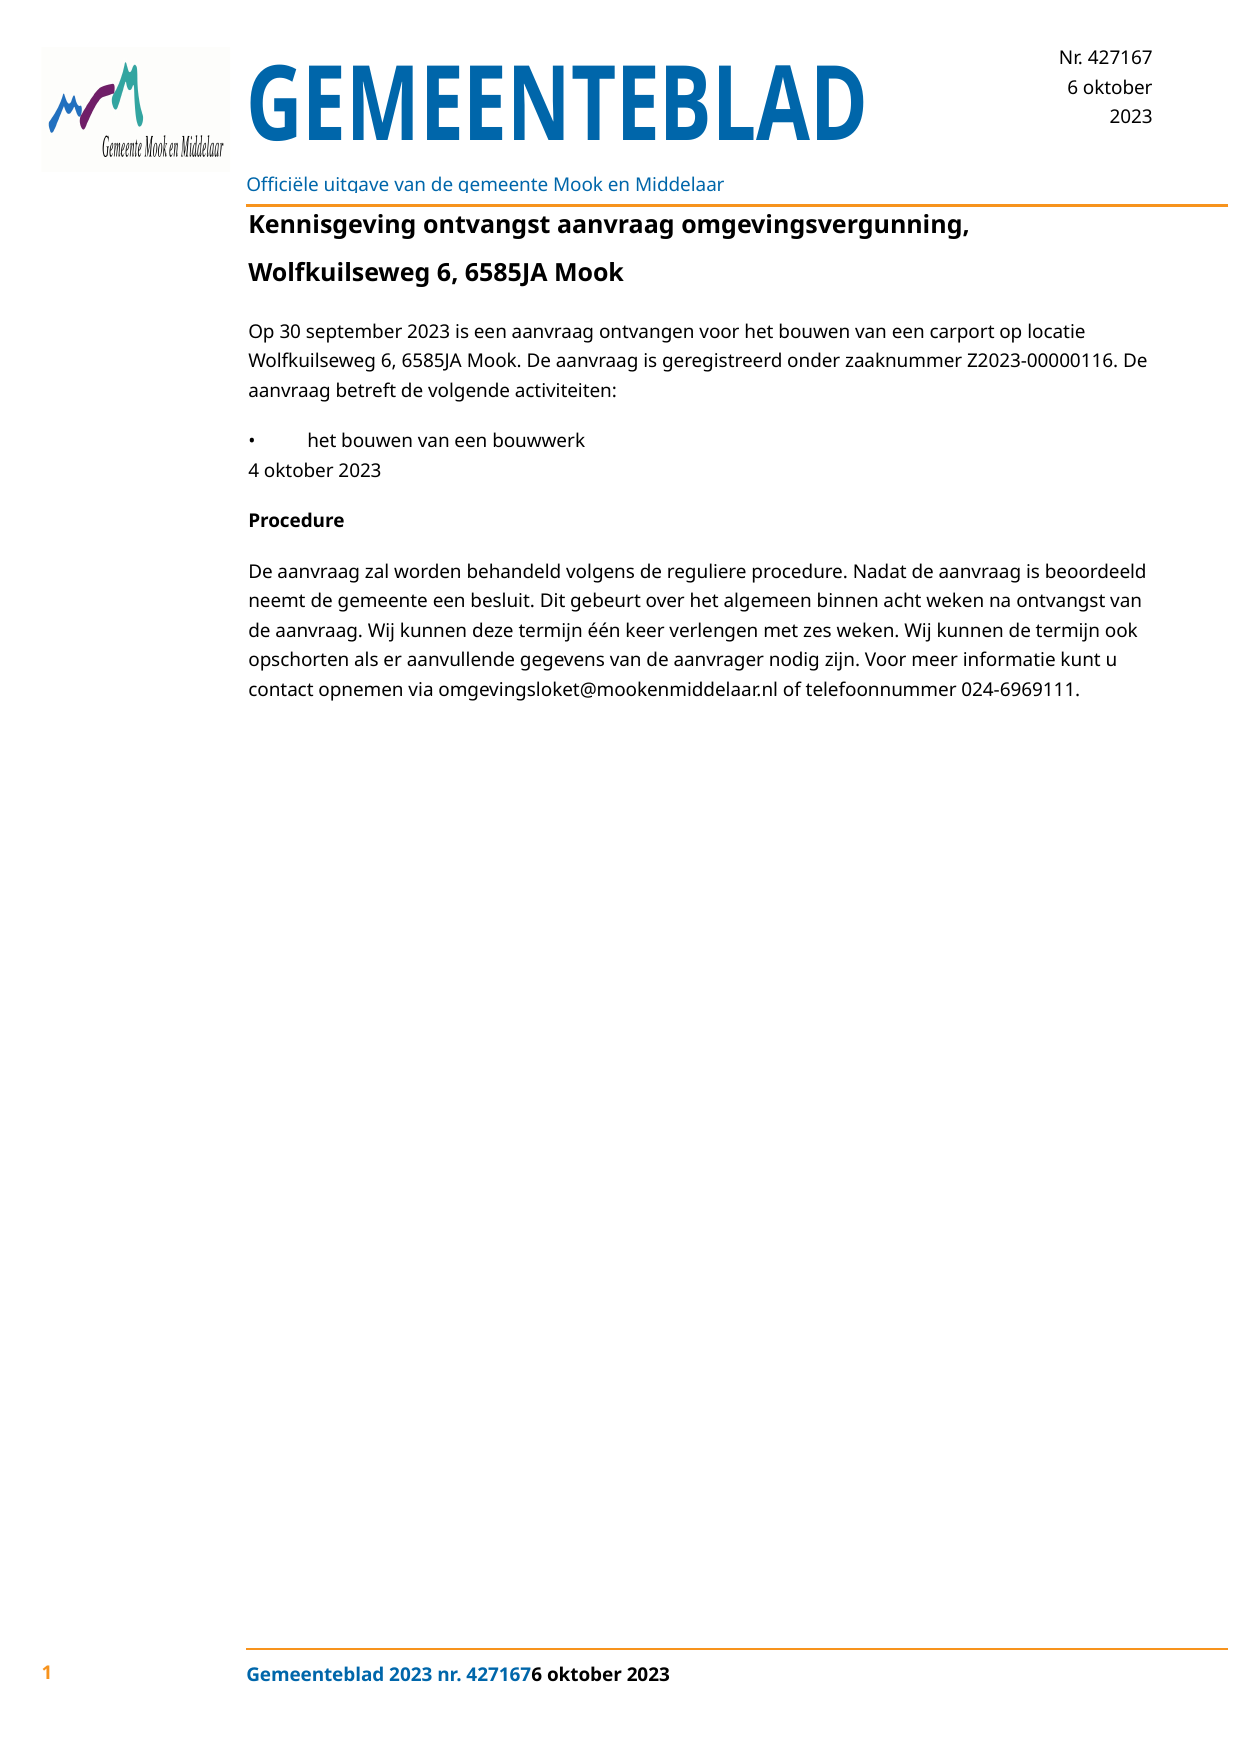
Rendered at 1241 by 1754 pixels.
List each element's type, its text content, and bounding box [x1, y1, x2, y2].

text Op 30 september 2023 is een aanvraag ontvangen voor het bouwen van een carport op locatie Wolfkuilseweg 6, 6585JA Mook. De aanvraag is geregistreerd onder zaaknummer Z2023-00000116. De aanvraag betreft de volgende activiteiten: [248, 318, 1152, 403]
text De aanvraag zal worden behandeld volgens de reguliere procedure. Nadat de aanvraag is beoordeeld neemt de gemeente een besluit. Dit gebeurt over het algemeen binnen acht weken na ontvangst van de aanvraag. Wij kunnen deze termijn één keer verlengen met zes weken. Wij kunnen de termijn ook opschorten als er aanvullende gegevens van de aanvrager nodig zijn. Voor meer informatie kunt u contact opnemen via omgevingsloket@mookenmiddelaar.nl of telefoonnummer 024-6969111. [248, 558, 1152, 702]
text 4 oktober 2023 [248, 457, 1152, 483]
text Procedure [248, 507, 1152, 533]
list het bouwen van een bouwwerk [248, 427, 1152, 453]
text Kennisgeving ontvangst aanvraag omgevingsvergunning, Wolfkuilseweg 6, 6585JA Mook [248, 207, 1152, 288]
picture [41, 47, 231, 172]
